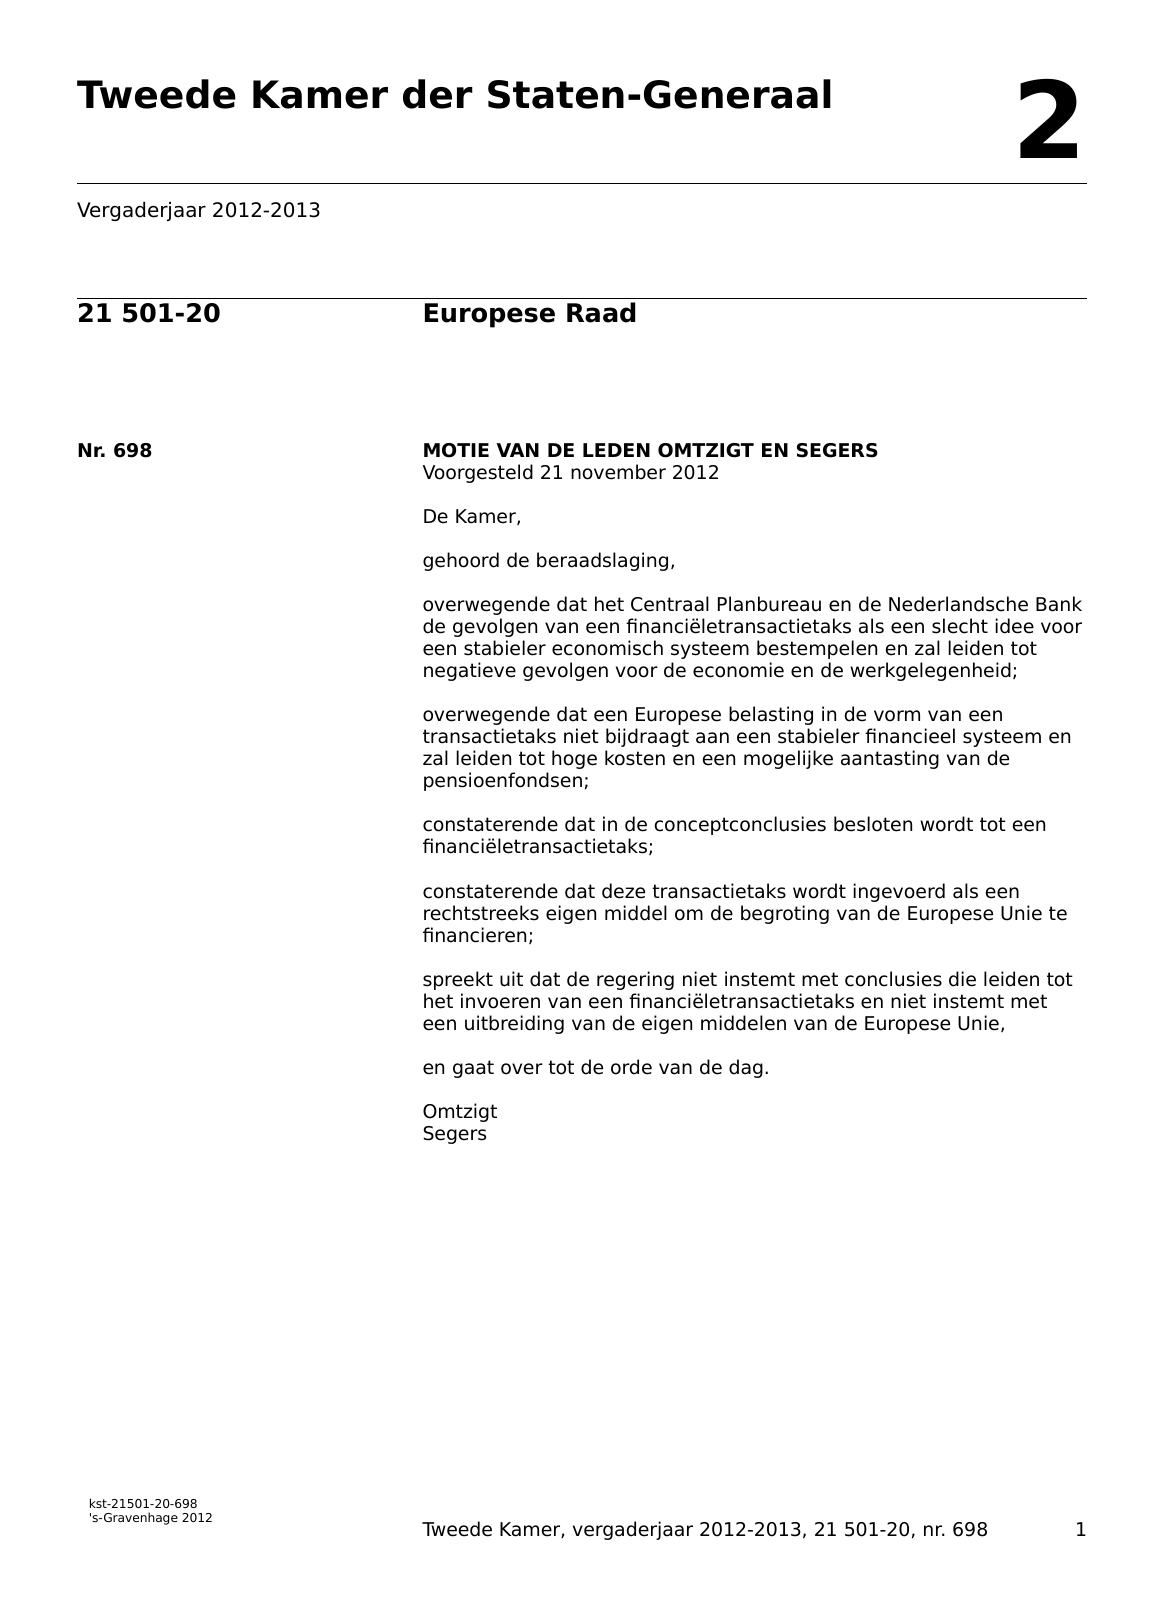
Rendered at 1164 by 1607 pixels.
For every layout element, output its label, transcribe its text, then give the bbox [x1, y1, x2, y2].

table_header Tweede Kamer der Staten-Generaal [77, 59, 886, 183]
subtitle 21 501-20 Europese Raad [77, 299, 1087, 329]
text Segers [422, 1123, 1087, 1145]
text Omtzigt [422, 1101, 1087, 1123]
text 's-Gravenhage 2012 [88, 1511, 323, 1525]
text De Kamer, [422, 506, 1087, 528]
text overwegende dat het Centraal Planbureau en de Nederlandsche Bank de gevolgen van een financiëletransactietaks als een slecht idee voor een stabieler economisch systeem bestempelen en zal leiden tot negatieve gevolgen voor de economie en de werkgelegenheid; [422, 594, 1087, 682]
table_cell Vergaderjaar 2012-2013 [77, 184, 1087, 298]
text en gaat over tot de orde van de dag. [422, 1057, 1087, 1079]
text constaterende dat in de conceptconclusies besloten wordt tot een financiëletransactietaks; [422, 814, 1087, 858]
text kst-21501-20-698 [88, 1497, 323, 1511]
table_header 2 [886, 59, 1087, 183]
text spreekt uit dat de regering niet instemt met conclusies die leiden tot het invoeren van een financiëletransactietaks en niet instemt met een uitbreiding van de eigen middelen van de Europese Unie, [422, 969, 1087, 1034]
text constaterende dat deze transactietaks wordt ingevoerd als een rechtstreeks eigen middel om de begroting van de Europese Unie te financieren; [422, 881, 1087, 946]
text Voorgesteld 21 november 2012 [422, 462, 1087, 484]
text gehoord de beraadslaging, [422, 550, 1087, 572]
subtitle Nr. 698 MOTIE VAN DE LEDEN OMTZIGT EN SEGERS [77, 440, 1087, 462]
text overwegende dat een Europese belasting in de vorm van een transactietaks niet bijdraagt aan een stabieler financieel systeem en zal leiden tot hoge kosten en een mogelijke aantasting van de pensioenfondsen; [422, 704, 1087, 792]
